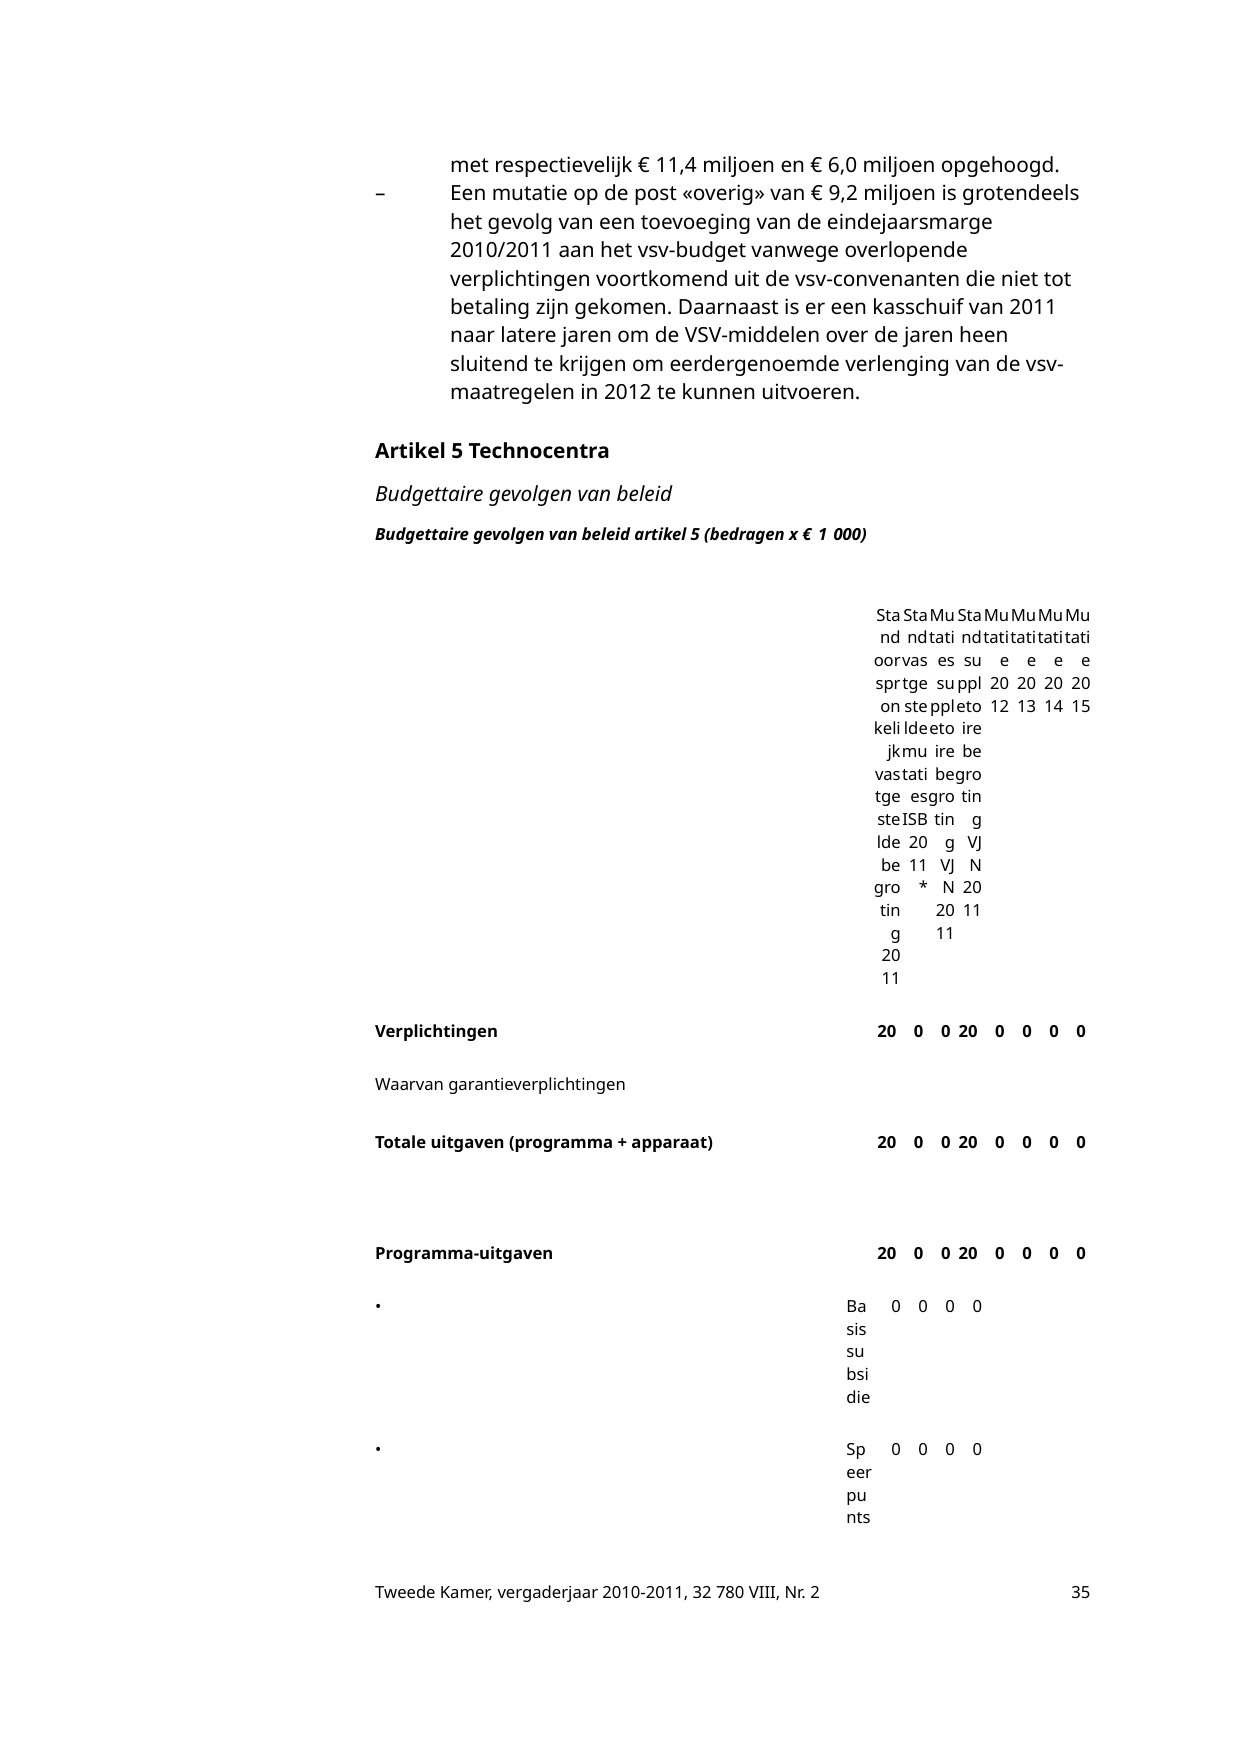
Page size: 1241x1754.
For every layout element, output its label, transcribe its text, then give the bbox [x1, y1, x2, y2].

table_cell 0 [928, 1438, 954, 1529]
table_cell [928, 1183, 954, 1242]
table_cell 0 [1009, 1242, 1036, 1294]
table_cell [928, 1072, 954, 1131]
table_cell 20 [873, 1242, 900, 1294]
table_cell [1063, 1295, 1090, 1438]
table_cell [955, 1072, 982, 1131]
table_cell 20 [955, 1020, 982, 1072]
table_cell [846, 1183, 873, 1242]
table_cell [1009, 1438, 1036, 1529]
table_cell [955, 1183, 982, 1242]
table_cell [1063, 1072, 1090, 1131]
table_cell Programma-uitgaven [375, 1242, 873, 1294]
text Artikel 5 Technocentra [375, 436, 1090, 464]
table_header Stand vastgestelde mutaties ISB 2011* [900, 604, 927, 1019]
table_cell 0 [900, 1438, 927, 1529]
table_cell 0 [928, 1242, 954, 1294]
table_cell 0 [982, 1131, 1009, 1183]
table_cell 0 [873, 1438, 900, 1529]
table_header Mutatie 2012 [982, 604, 1009, 1019]
list Een mutatie op de post «overig» van € 9,2 miljoen is grotendeels het gevolg van een toevoeging van de eindejaarsmarge 2010/2011 aan het vsv-budget vanwege overlopende verplichtingen voortkomend uit de vsv-convenanten die niet tot betaling zijn gekomen. Daarnaast is er een kasschuif van 2011 naar latere jaren om de VSV-middelen over de jaren heen sluitend te krijgen om eerdergenoemde verlenging van de vsv-maatregelen in 2012 te kunnen uitvoeren. [375, 178, 1090, 406]
table_cell 0 [955, 1438, 982, 1529]
table_header Mutatie 2013 [1009, 604, 1036, 1019]
table_cell [982, 1438, 1009, 1529]
table_header Mutaties suppletoire begroting VJN 2011 [928, 604, 954, 1019]
table_cell [1009, 1295, 1036, 1438]
table_cell [1036, 1295, 1063, 1438]
table_cell [1009, 1072, 1036, 1131]
table_cell Totale uitgaven (programma + apparaat) [375, 1131, 873, 1183]
table_cell [873, 1072, 900, 1131]
table_cell 0 [955, 1295, 982, 1438]
table_cell 0 [1063, 1131, 1090, 1183]
table_header Mutatie 2014 [1036, 604, 1063, 1019]
table_cell [982, 1183, 1009, 1242]
table_cell [982, 1072, 1009, 1131]
table_cell [1063, 1438, 1090, 1529]
table_cell [1009, 1183, 1036, 1242]
table_cell [1036, 1072, 1063, 1131]
table_cell 20 [955, 1131, 982, 1183]
table_header [375, 604, 873, 1019]
table_cell [900, 1183, 927, 1242]
table_cell [900, 1072, 927, 1131]
table_cell [873, 1183, 900, 1242]
table_header Stand suppletoire begroting VJN 2011 [955, 604, 982, 1019]
table_cell 0 [1036, 1242, 1063, 1294]
table_cell 0 [1036, 1131, 1063, 1183]
table_cell Verplichtingen [375, 1020, 873, 1072]
table_header Mutatie 2015 [1063, 604, 1090, 1019]
table_cell [1036, 1183, 1063, 1242]
table_cell 0 [982, 1020, 1009, 1072]
table_cell 0 [1009, 1131, 1036, 1183]
table_header Stand oorspronkelijk vastgestelde begroting 2011 [873, 604, 900, 1019]
table_cell Basissubsidie [846, 1295, 873, 1438]
table_cell 0 [1063, 1242, 1090, 1294]
text Budgettaire gevolgen van beleid artikel 5 (bedragen x € 1 000) [375, 523, 1090, 546]
table_cell 20 [873, 1131, 900, 1183]
table_cell [1036, 1438, 1063, 1529]
table_cell 0 [928, 1131, 954, 1183]
table_cell Speerpunts [846, 1438, 873, 1529]
table_cell 0 [900, 1242, 927, 1294]
table_cell 0 [928, 1020, 954, 1072]
table_cell 0 [928, 1295, 954, 1438]
table_cell • [375, 1295, 846, 1438]
table_cell 20 [955, 1242, 982, 1294]
list met respectievelijk € 11,4 miljoen en € 6,0 miljoen opgehoogd. [375, 150, 1090, 178]
table_cell 0 [1036, 1020, 1063, 1072]
table_cell [982, 1295, 1009, 1438]
table_cell Waarvan garantieverplichtingen [375, 1072, 873, 1131]
table_cell 0 [1009, 1020, 1036, 1072]
table_cell • [375, 1438, 846, 1529]
table_cell [1063, 1183, 1090, 1242]
table_cell 0 [982, 1242, 1009, 1294]
table_cell 0 [873, 1295, 900, 1438]
text Budgettaire gevolgen van beleid [375, 479, 1090, 508]
table_cell [375, 1183, 846, 1242]
table_cell 0 [900, 1295, 927, 1438]
table_cell 0 [900, 1020, 927, 1072]
table_cell 0 [900, 1131, 927, 1183]
table_cell 20 [873, 1020, 900, 1072]
table_cell 0 [1063, 1020, 1090, 1072]
